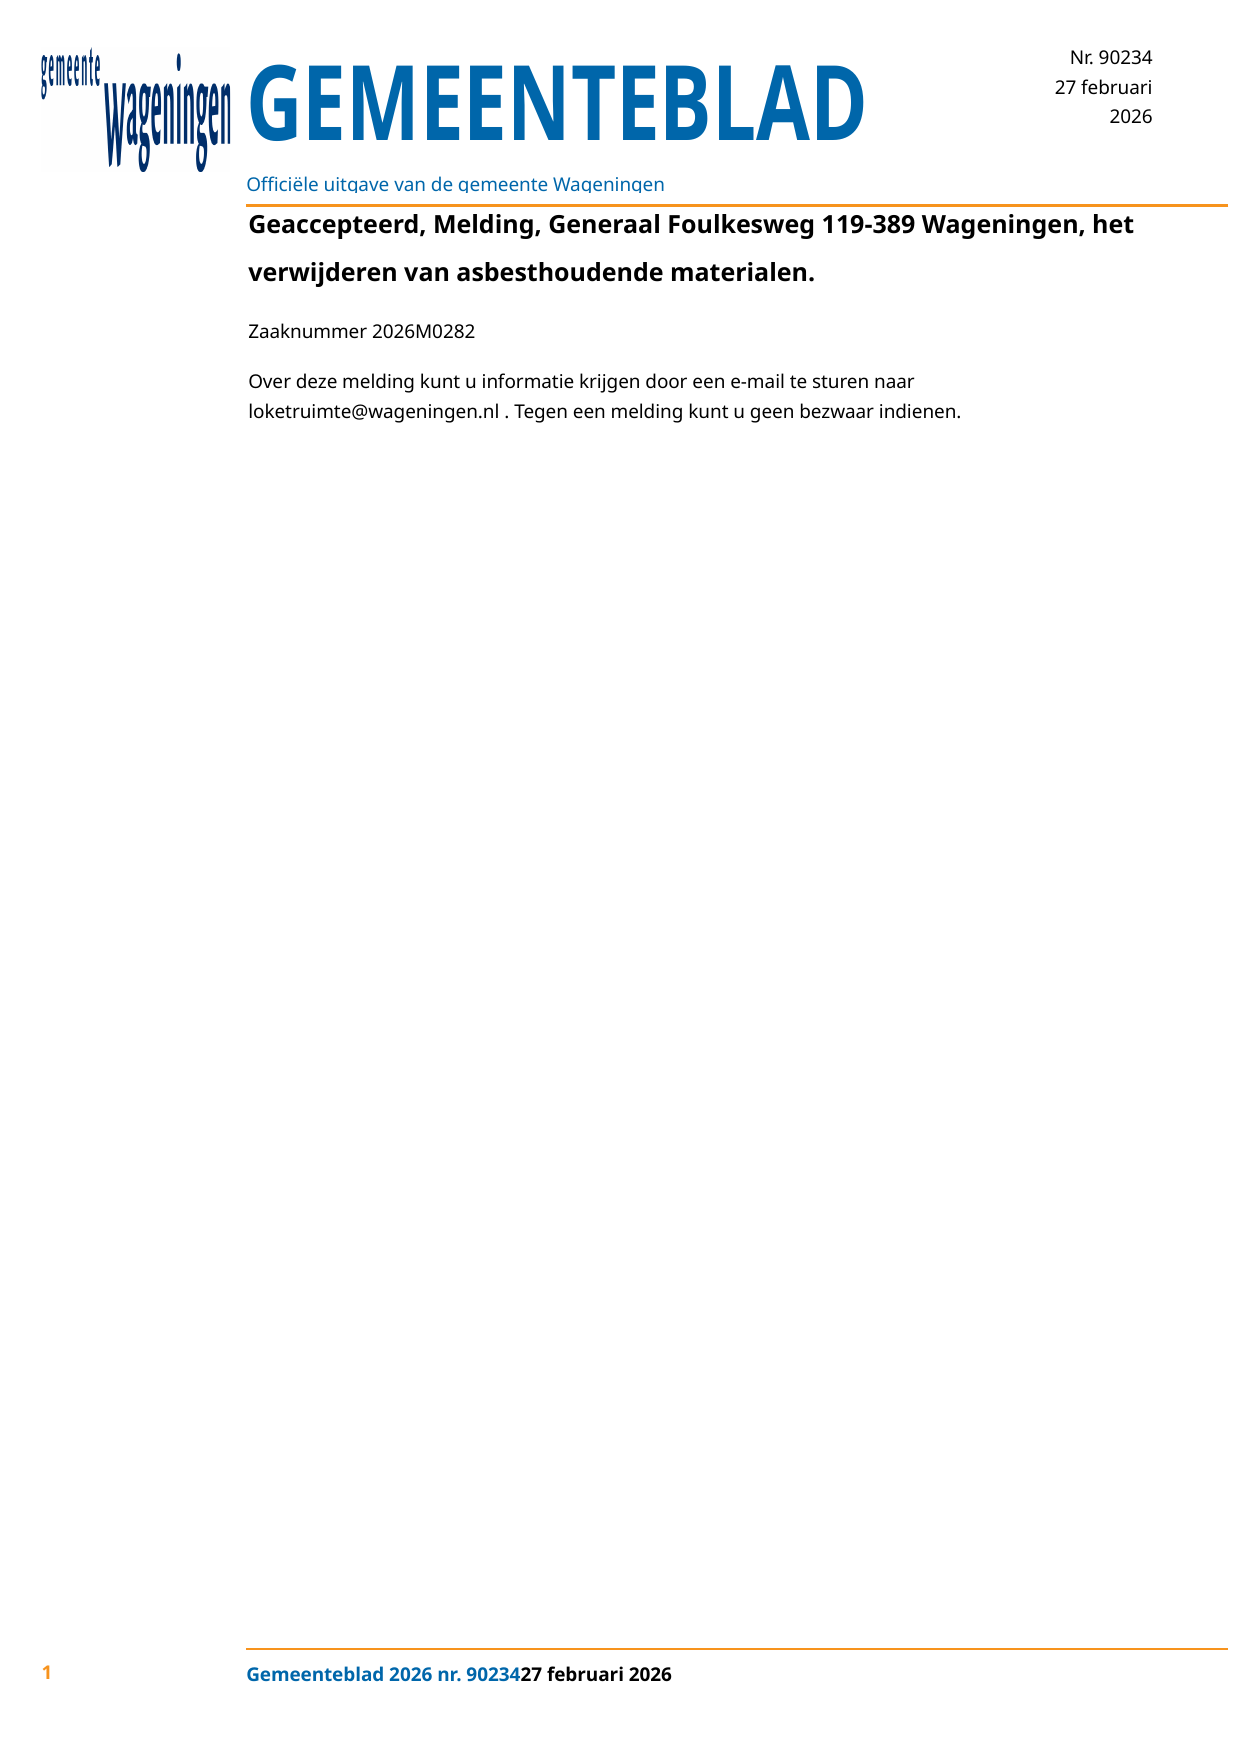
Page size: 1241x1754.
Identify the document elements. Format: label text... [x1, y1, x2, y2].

text Zaaknummer 2026M0282 [248, 318, 1152, 344]
picture [41, 47, 231, 172]
text Geaccepteerd, Melding, Generaal Foulkesweg 119-389 Wageningen, het verwijderen van asbesthoudende materialen. [248, 207, 1152, 288]
text Over deze melding kunt u informatie krijgen door een e-mail te sturen naar loketruimte@wageningen.nl . Tegen een melding kunt u geen bezwaar indienen. [248, 368, 1152, 424]
